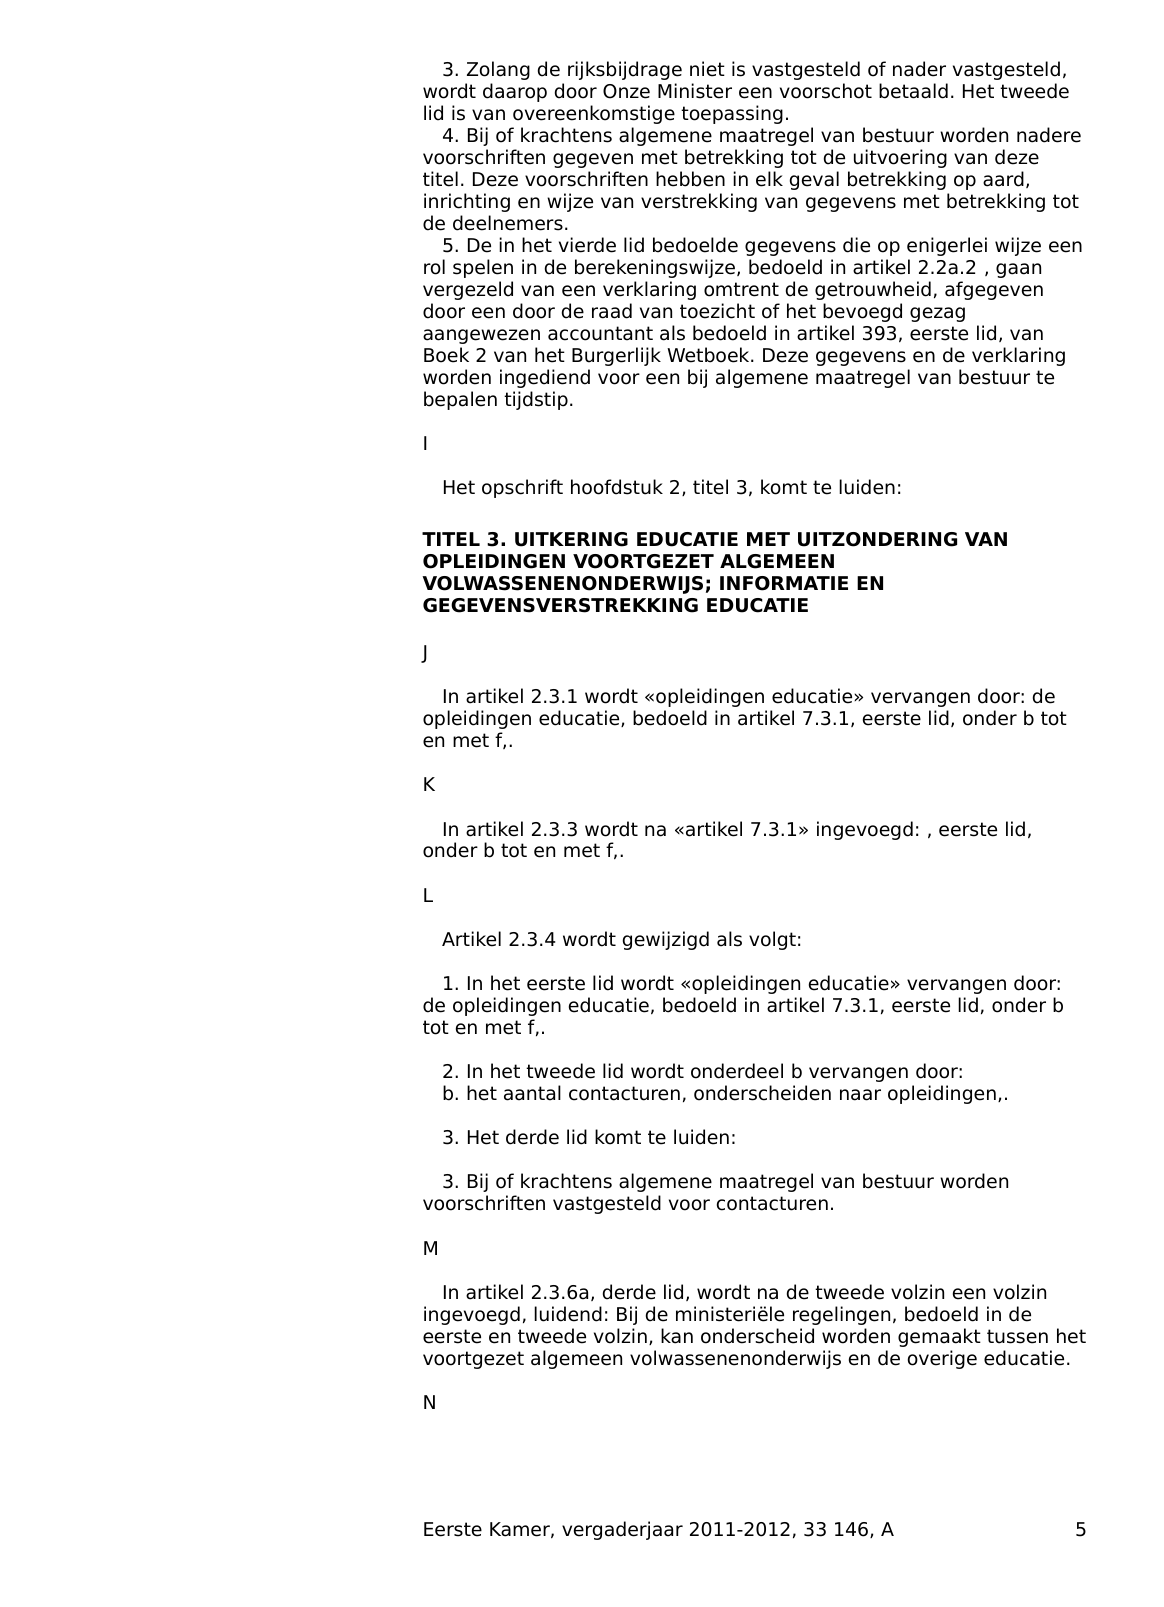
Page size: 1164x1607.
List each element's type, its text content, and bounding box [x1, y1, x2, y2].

text In artikel 2.3.3 wordt na «artikel 7.3.1» ingevoegd: , eerste lid, onder b tot en met f,. [422, 818, 1087, 862]
text In artikel 2.3.1 wordt «opleidingen educatie» vervangen door: de opleidingen educatie, bedoeld in artikel 7.3.1, eerste lid, onder b tot en met f,. [422, 686, 1087, 752]
subtitle TITEL 3. UITKERING EDUCATIE MET UITZONDERING VAN OPLEIDINGEN VOORTGEZET ALGEMEEN VOLWASSENENONDERWIJS; INFORMATIE EN GEGEVENSVERSTREKKING EDUCATIE [422, 529, 1087, 617]
text 1. In het eerste lid wordt «opleidingen educatie» vervangen door: de opleidingen educatie, bedoeld in artikel 7.3.1, eerste lid, onder b tot en met f,. [422, 973, 1087, 1039]
text Het opschrift hoofdstuk 2, titel 3, komt te luiden: [422, 477, 1087, 499]
text N [422, 1392, 1087, 1414]
text 3. Zolang de rijksbijdrage niet is vastgesteld of nader vastgesteld, wordt daarop door Onze Minister een voorschot betaald. Het tweede lid is van overeenkomstige toepassing. [422, 59, 1087, 125]
text L [422, 884, 1087, 907]
text 4. Bij of krachtens algemene maatregel van bestuur worden nadere voorschriften gegeven met betrekking tot de uitvoering van deze titel. Deze voorschriften hebben in elk geval betrekking op aard, inrichting en wijze van verstrekking van gegevens met betrekking tot de deelnemers. [422, 125, 1087, 235]
text Artikel 2.3.4 wordt gewijzigd als volgt: [422, 929, 1087, 951]
text 2. In het tweede lid wordt onderdeel b vervangen door: [422, 1061, 1087, 1083]
text 5. De in het vierde lid bedoelde gegevens die op enigerlei wijze een rol spelen in de berekeningswijze, bedoeld in artikel 2.2a.2 , gaan vergezeld van een verklaring omtrent de getrouwheid, afgegeven door een door de raad van toezicht of het bevoegd gezag aangewezen accountant als bedoeld in artikel 393, eerste lid, van Boek 2 van het Burgerlijk Wetboek. Deze gegevens en de verklaring worden ingediend voor een bij algemene maatregel van bestuur te bepalen tijdstip. [422, 235, 1087, 411]
text b. het aantal contacturen, onderscheiden naar opleidingen,. [422, 1083, 1087, 1105]
text In artikel 2.3.6a, derde lid, wordt na de tweede volzin een volzin ingevoegd, luidend: Bij de ministeriële regelingen, bedoeld in de eerste en tweede volzin, kan onderscheid worden gemaakt tussen het voortgezet algemeen volwassenenonderwijs en de overige educatie. [422, 1282, 1087, 1369]
text J [422, 642, 1087, 664]
text I [422, 433, 1087, 455]
text 3. Het derde lid komt te luiden: [422, 1127, 1087, 1149]
text M [422, 1237, 1087, 1259]
text K [422, 774, 1087, 796]
text 3. Bij of krachtens algemene maatregel van bestuur worden voorschriften vastgesteld voor contacturen. [422, 1171, 1087, 1215]
